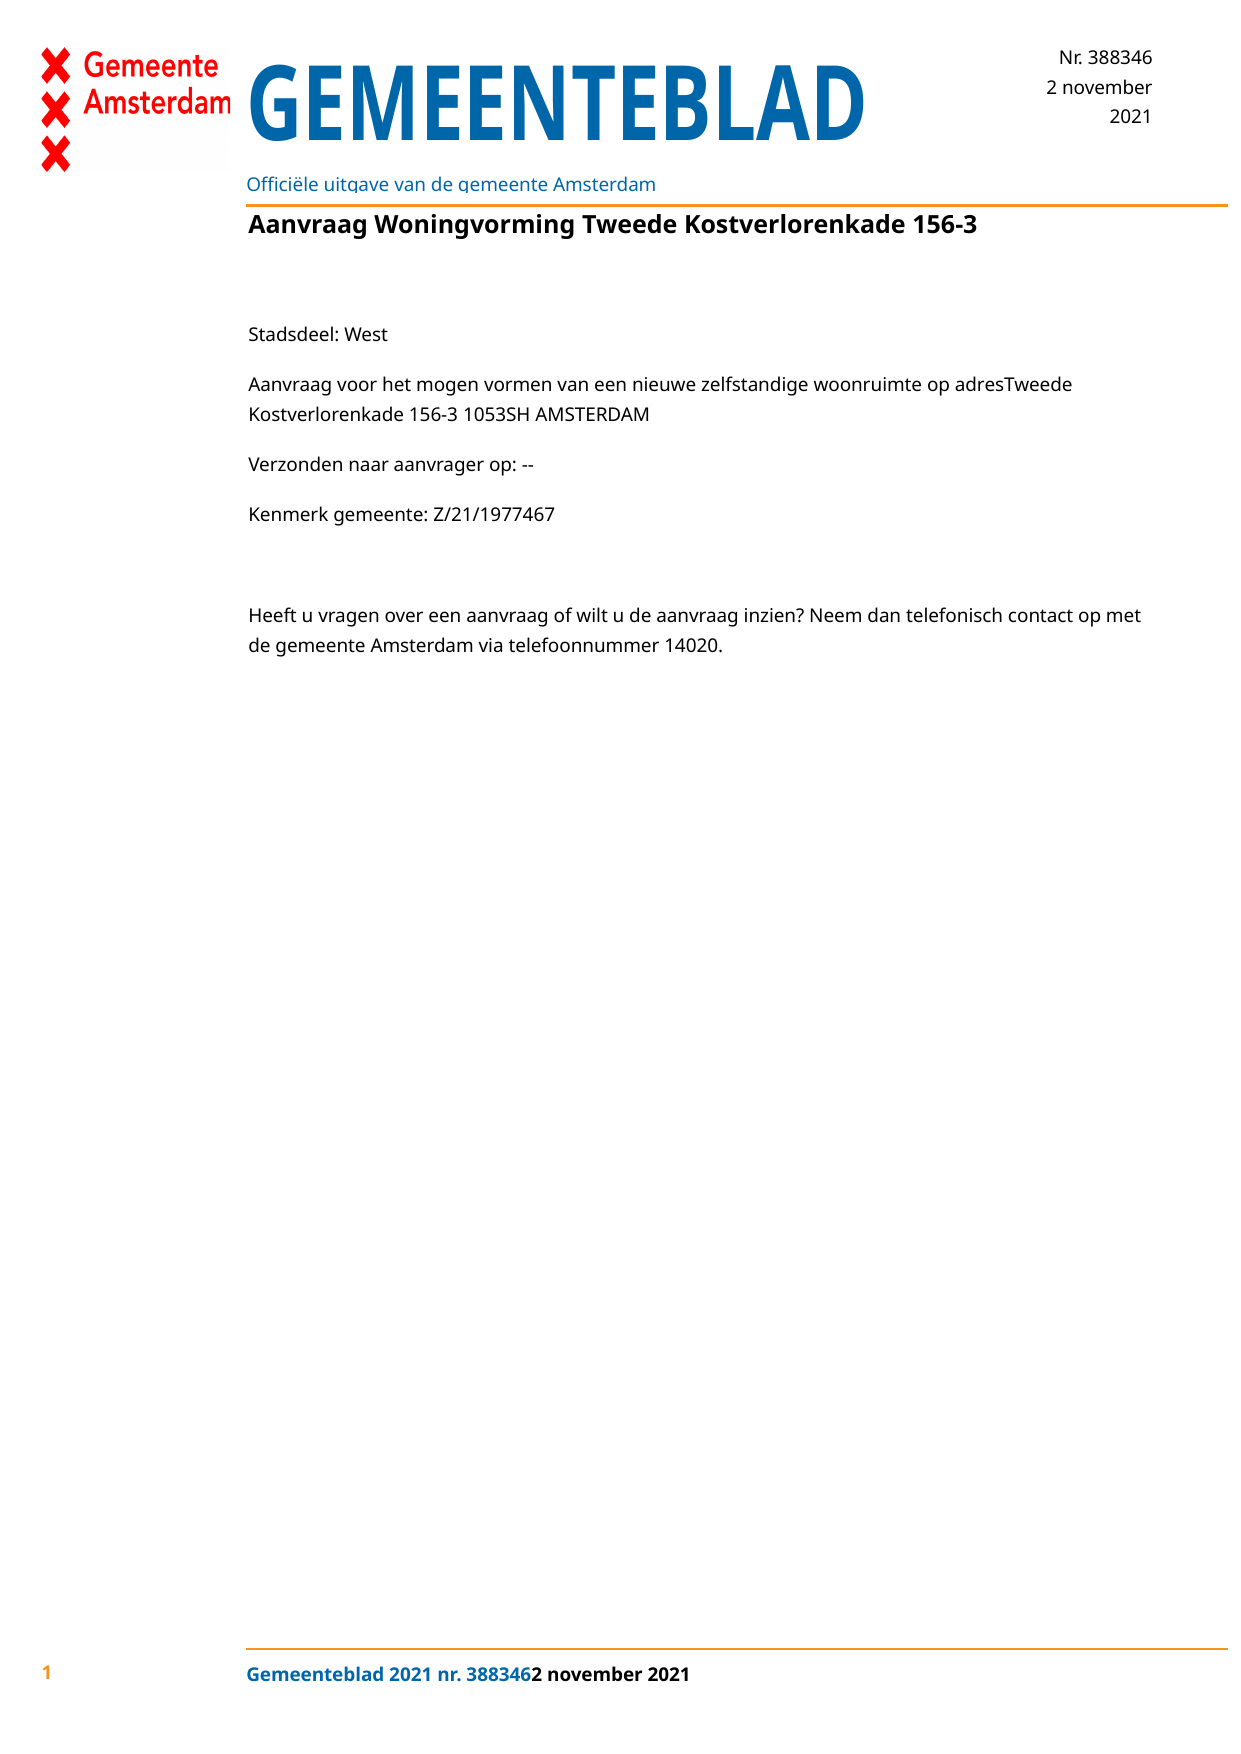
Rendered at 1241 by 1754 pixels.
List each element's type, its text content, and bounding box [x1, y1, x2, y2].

text Stadsdeel: West [248, 321, 1152, 346]
picture [41, 47, 231, 172]
text Kenmerk gemeente: Z/21/1977467 [248, 502, 1152, 527]
text Verzonden naar aanvrager op: -- [248, 451, 1152, 477]
text Aanvraag voor het mogen vormen van een nieuwe zelfstandige woonruimte op adresTweede Kostverlorenkade 156-3 1053SH AMSTERDAM [248, 371, 1152, 426]
text Aanvraag Woningvorming Tweede Kostverlorenkade 156-3 [248, 207, 1152, 241]
text Heeft u vragen over een aanvraag of wilt u de aanvraag inzien? Neem dan telefonisch contact op met de gemeente Amsterdam via telefoonnummer 14020. [248, 602, 1152, 658]
